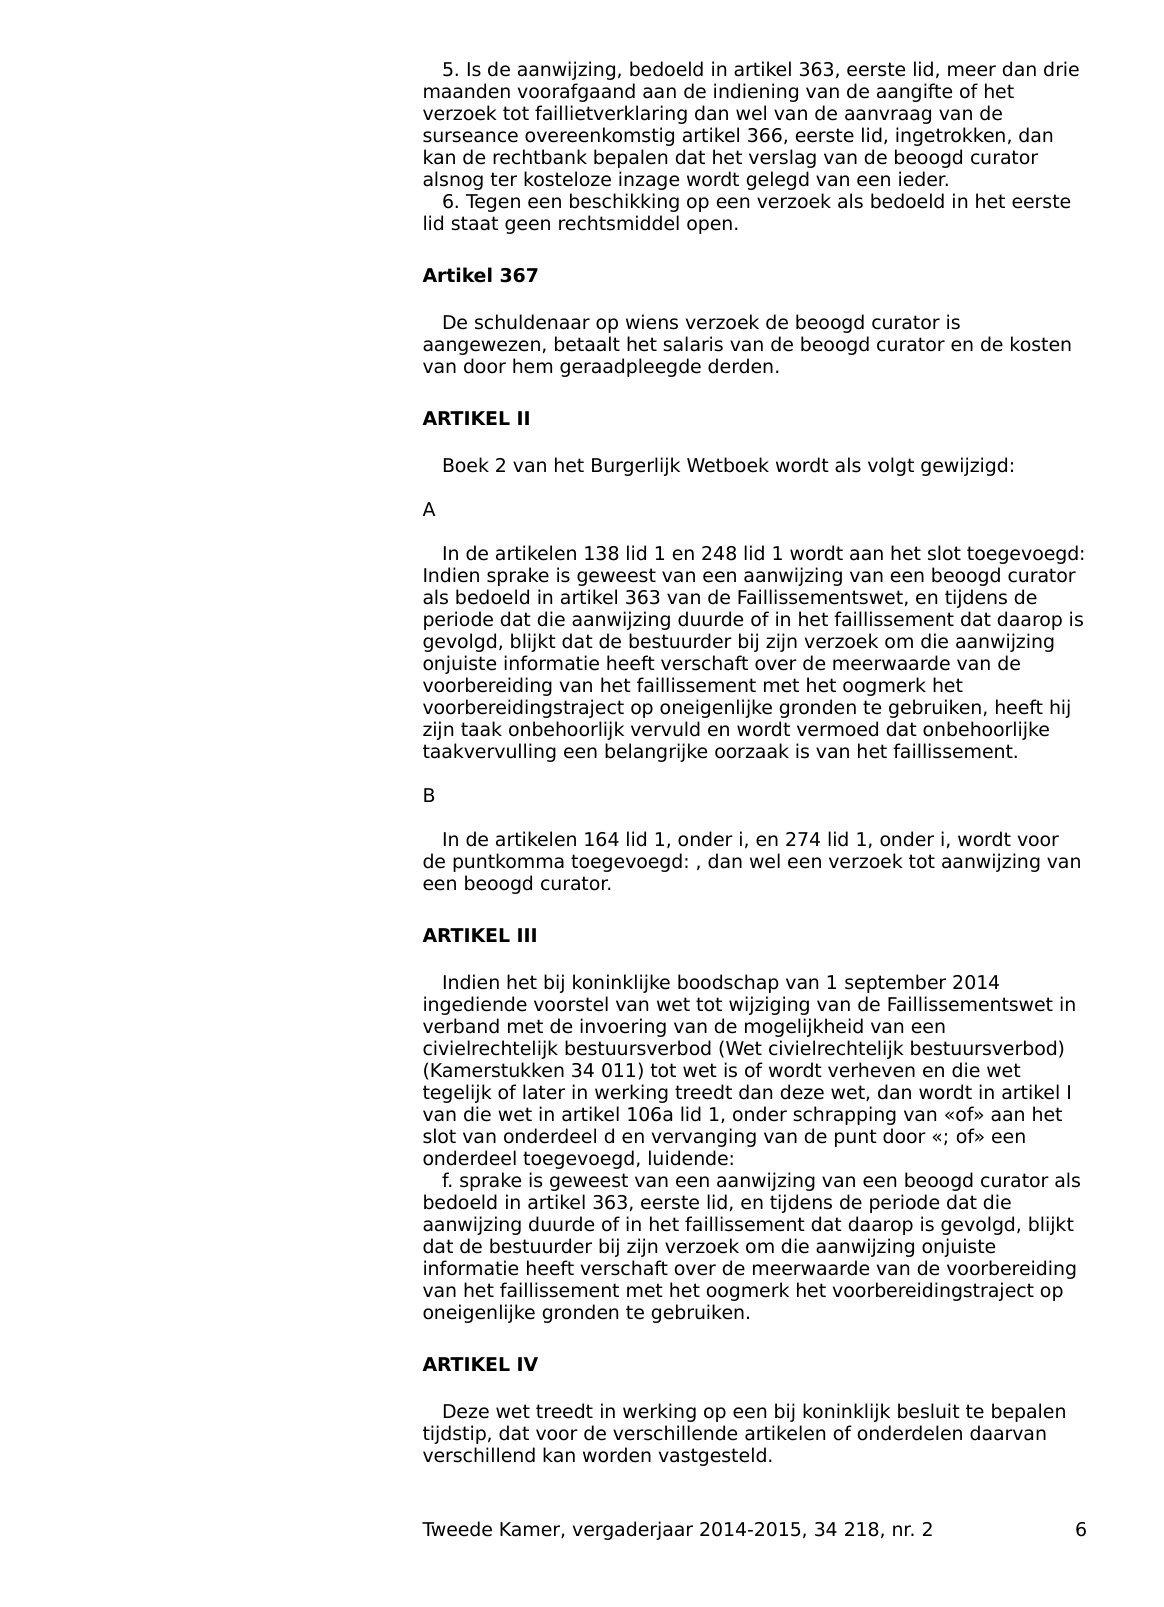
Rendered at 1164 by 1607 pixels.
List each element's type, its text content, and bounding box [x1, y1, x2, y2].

subtitle Artikel 367 [422, 265, 1087, 287]
text 5. Is de aanwijzing, bedoeld in artikel 363, eerste lid, meer dan drie maanden voorafgaand aan de indiening van de aangifte of het verzoek tot faillietverklaring dan wel van de aanvraag van de surseance overeenkomstig artikel 366, eerste lid, ingetrokken, dan kan de rechtbank bepalen dat het verslag van de beoogd curator alsnog ter kosteloze inzage wordt gelegd van een ieder. [422, 59, 1087, 191]
text A [422, 499, 1087, 521]
text 6. Tegen een beschikking op een verzoek als bedoeld in het eerste lid staat geen rechtsmiddel open. [422, 191, 1087, 235]
text In de artikelen 164 lid 1, onder i, en 274 lid 1, onder i, wordt voor de puntkomma toegevoegd: , dan wel een verzoek tot aanwijzing van een beoogd curator. [422, 829, 1087, 895]
subtitle ARTIKEL IV [422, 1354, 1087, 1376]
text B [422, 785, 1087, 807]
text Deze wet treedt in werking op een bij koninklijk besluit te bepalen tijdstip, dat voor de verschillende artikelen of onderdelen daarvan verschillend kan worden vastgesteld. [422, 1401, 1087, 1467]
subtitle ARTIKEL III [422, 925, 1087, 947]
text Boek 2 van het Burgerlijk Wetboek wordt als volgt gewijzigd: [422, 455, 1087, 477]
text In de artikelen 138 lid 1 en 248 lid 1 wordt aan het slot toegevoegd: Indien sprake is geweest van een aanwijzing van een beoogd curator als bedoeld in artikel 363 van de Faillissementswet, en tijdens de periode dat die aanwijzing duurde of in het faillissement dat daarop is gevolgd, blijkt dat de bestuurder bij zijn verzoek om die aanwijzing onjuiste informatie heeft verschaft over de meerwaarde van de voorbereiding van het faillissement met het oogmerk het voorbereidingstraject op oneigenlijke gronden te gebruiken, heeft hij zijn taak onbehoorlijk vervuld en wordt vermoed dat onbehoorlijke taakvervulling een belangrijke oorzaak is van het faillissement. [422, 543, 1087, 763]
subtitle ARTIKEL II [422, 408, 1087, 430]
text f. sprake is geweest van een aanwijzing van een beoogd curator als bedoeld in artikel 363, eerste lid, en tijdens de periode dat die aanwijzing duurde of in het faillissement dat daarop is gevolgd, blijkt dat de bestuurder bij zijn verzoek om die aanwijzing onjuiste informatie heeft verschaft over de meerwaarde van de voorbereiding van het faillissement met het oogmerk het voorbereidingstraject op oneigenlijke gronden te gebruiken. [422, 1170, 1087, 1324]
text De schuldenaar op wiens verzoek de beoogd curator is aangewezen, betaalt het salaris van de beoogd curator en de kosten van door hem geraadpleegde derden. [422, 312, 1087, 378]
text Indien het bij koninklijke boodschap van 1 september 2014 ingediende voorstel van wet tot wijziging van de Faillissementswet in verband met de invoering van de mogelijkheid van een civielrechtelijk bestuursverbod (Wet civielrechtelijk bestuursverbod) (Kamerstukken 34 011) tot wet is of wordt verheven en die wet tegelijk of later in werking treedt dan deze wet, dan wordt in artikel I van die wet in artikel 106a lid 1, onder schrapping van «of» aan het slot van onderdeel d en vervanging van de punt door «; of» een onderdeel toegevoegd, luidende: [422, 972, 1087, 1170]
